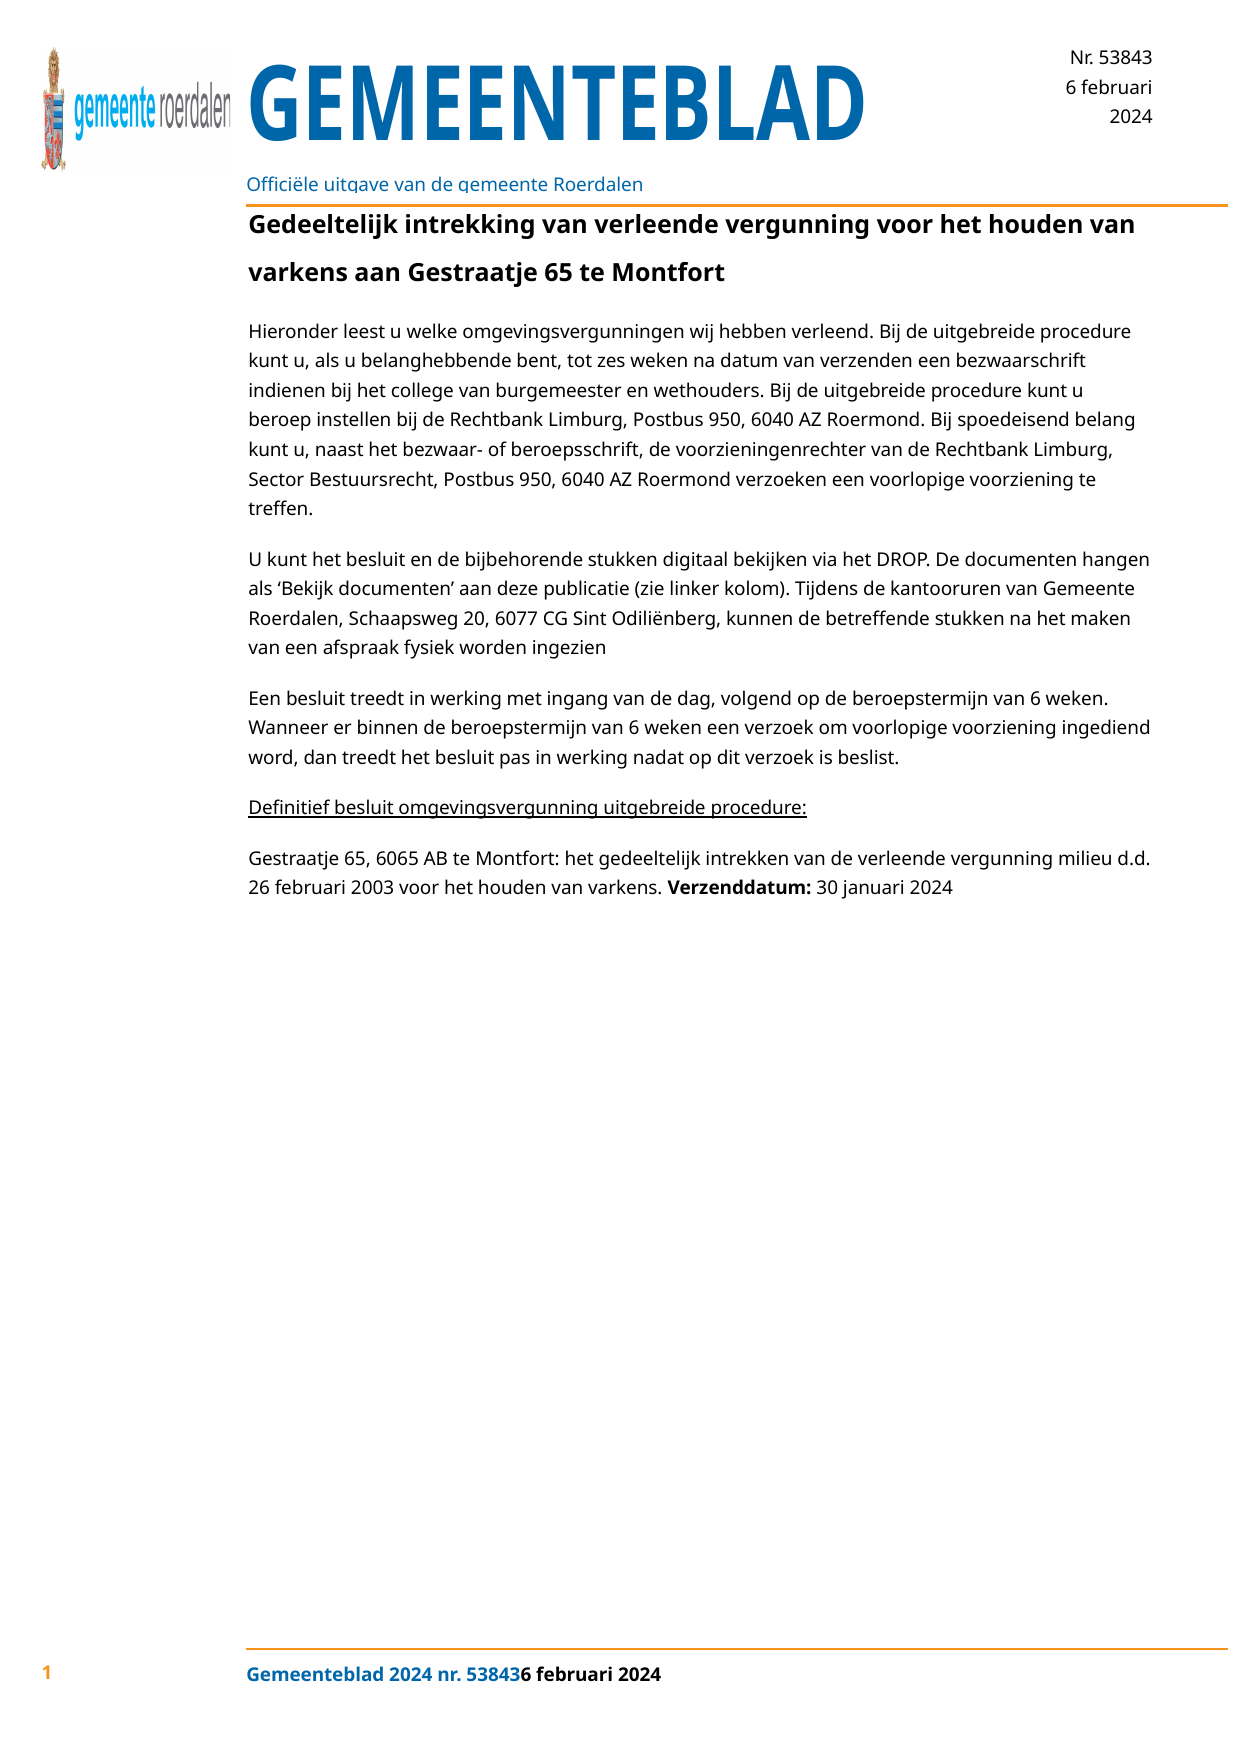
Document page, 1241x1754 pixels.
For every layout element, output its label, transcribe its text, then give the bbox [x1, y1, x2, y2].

text Een besluit treedt in werking met ingang van de dag, volgend op de beroepstermijn van 6 weken. Wanneer er binnen de beroepstermijn van 6 weken een verzoek om voorlopige voorziening ingediend word, dan treedt het besluit pas in werking nadat op dit verzoek is beslist. [248, 685, 1152, 770]
text Definitief besluit omgevingsvergunning uitgebreide procedure: [248, 794, 1152, 820]
text U kunt het besluit en de bijbehorende stukken digitaal bekijken via het DROP. De documenten hangen als ‘Bekijk documenten’ aan deze publicatie (zie linker kolom). Tijdens de kantooruren van Gemeente Roerdalen, Schaapsweg 20, 6077 CG Sint Odiliënberg, kunnen de betreffende stukken na het maken van een afspraak fysiek worden ingezien [248, 546, 1152, 660]
text Hieronder leest u welke omgevingsvergunningen wij hebben verleend. Bij de uitgebreide procedure kunt u, als u belanghebbende bent, tot zes weken na datum van verzenden een bezwaarschrift indienen bij het college van burgemeester en wethouders. Bij de uitgebreide procedure kunt u beroep instellen bij de Rechtbank Limburg, Postbus 950, 6040 AZ Roermond. Bij spoedeisend belang kunt u, naast het bezwaar- of beroepsschrift, de voorzieningenrechter van de Rechtbank Limburg, Sector Bestuursrecht, Postbus 950, 6040 AZ Roermond verzoeken een voorlopige voorziening te treffen. [248, 318, 1152, 521]
text Gestraatje 65, 6065 AB te Montfort: het gedeeltelijk intrekken van de verleende vergunning milieu d.d. 26 februari 2003 voor het houden van varkens. Verzenddatum: 30 januari 2024 [248, 845, 1152, 900]
picture [41, 47, 231, 172]
text Gedeeltelijk intrekking van verleende vergunning voor het houden van varkens aan Gestraatje 65 te Montfort [248, 207, 1152, 288]
